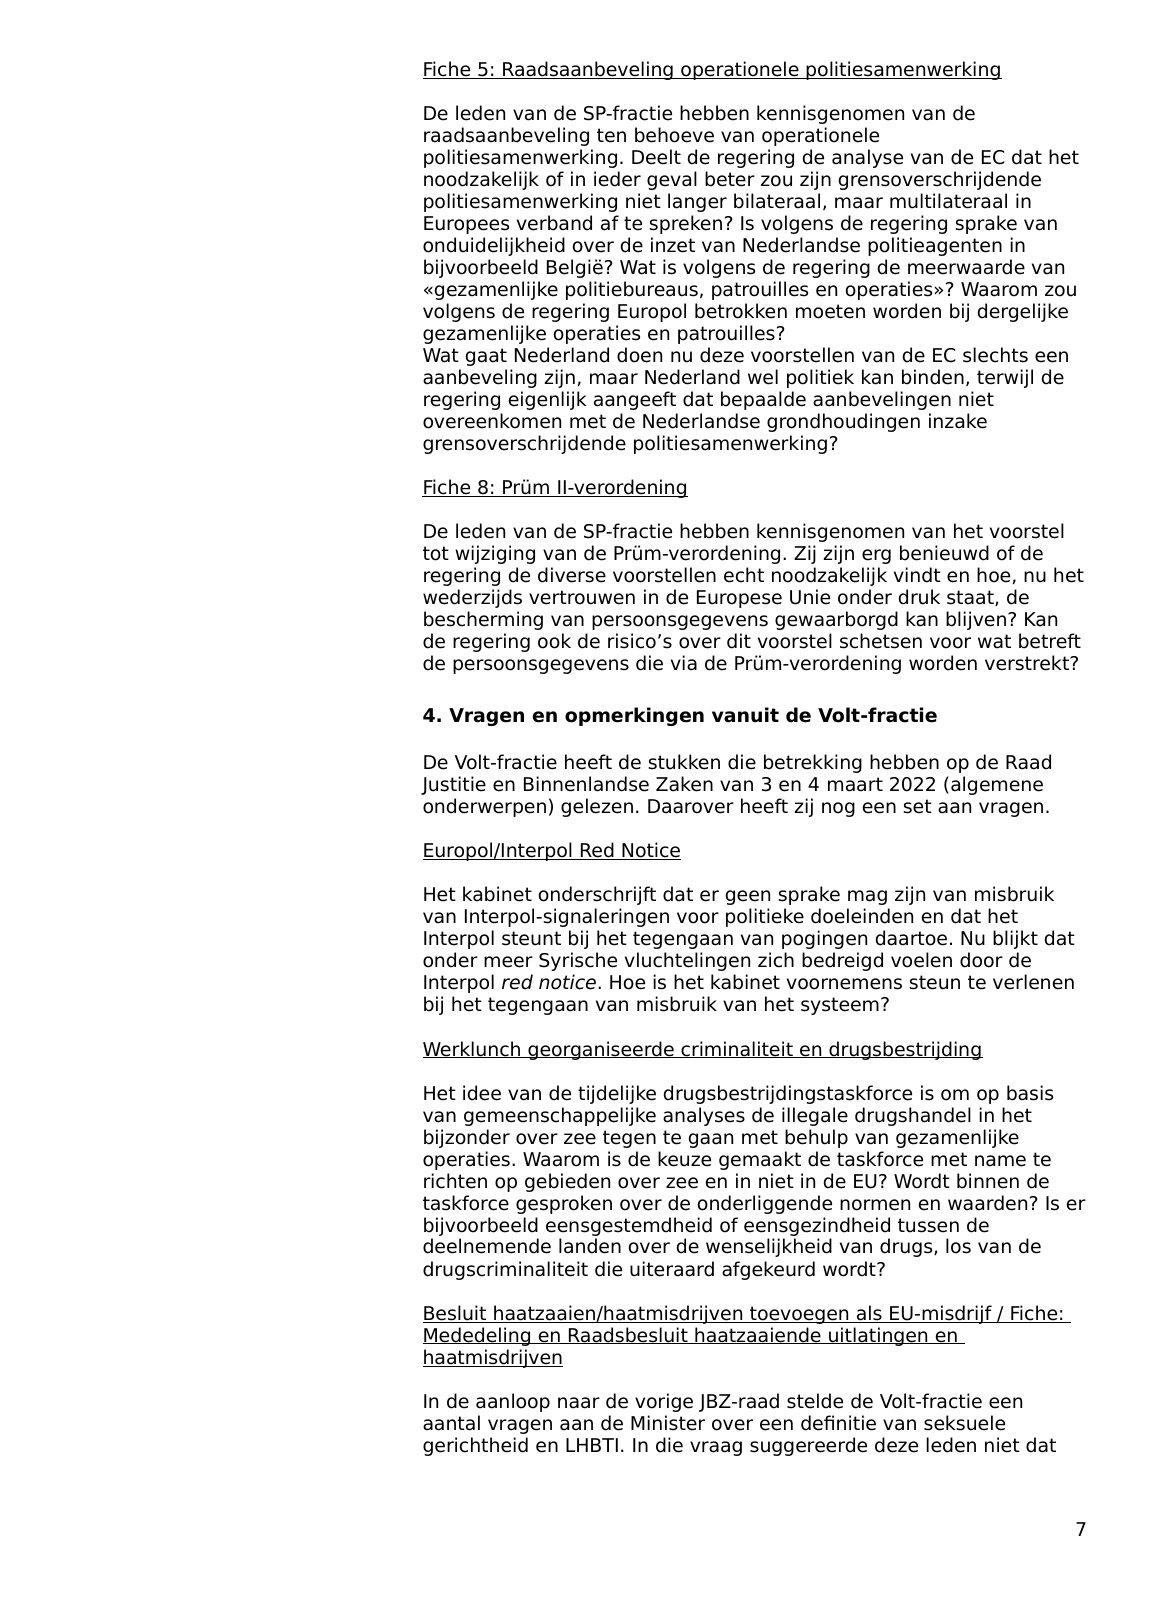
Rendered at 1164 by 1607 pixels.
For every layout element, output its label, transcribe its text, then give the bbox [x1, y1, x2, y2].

text Het kabinet onderschrijft dat er geen sprake mag zijn van misbruik van Interpol-signaleringen voor politieke doeleinden en dat het Interpol steunt bij het tegengaan van pogingen daartoe. Nu blijkt dat onder meer Syrische vluchtelingen zich bedreigd voelen door de Interpol red notice. Hoe is het kabinet voornemens steun te verlenen bij het tegengaan van misbruik van het systeem? [422, 884, 1087, 1016]
text Wat gaat Nederland doen nu deze voorstellen van de EC slechts een aanbeveling zijn, maar Nederland wel politiek kan binden, terwijl de regering eigenlijk aangeeft dat bepaalde aanbevelingen niet overeenkomen met de Nederlandse grondhoudingen inzake grensoverschrijdende politiesamenwerking? [422, 345, 1087, 455]
text De leden van de SP-fractie hebben kennisgenomen van het voorstel tot wijziging van de Prüm-verordening. Zij zijn erg benieuwd of de regering de diverse voorstellen echt noodzakelijk vindt en hoe, nu het wederzijds vertrouwen in de Europese Unie onder druk staat, de bescherming van persoonsgegevens gewaarborgd kan blijven? Kan de regering ook de risico’s over dit voorstel schetsen voor wat betreft de persoonsgegevens die via de Prüm-verordening worden verstrekt? [422, 521, 1087, 675]
text In de aanloop naar de vorige JBZ-raad stelde de Volt-fractie een aantal vragen aan de Minister over een definitie van seksuele gerichtheid en LHBTI. In die vraag suggereerde deze leden niet dat [422, 1391, 1087, 1457]
subtitle 4. Vragen en opmerkingen vanuit de Volt-fractie [422, 705, 1087, 727]
text Het idee van de tijdelijke drugsbestrijdingstaskforce is om op basis van gemeenschappelijke analyses de illegale drugshandel in het bijzonder over zee tegen te gaan met behulp van gezamenlijke operaties. Waarom is de keuze gemaakt de taskforce met name te richten op gebieden over zee en in niet in de EU? Wordt binnen de taskforce gesproken over de onderliggende normen en waarden? Is er bijvoorbeeld eensgestemdheid of eensgezindheid tussen de deelnemende landen over de wenselijkheid van drugs, los van de drugscriminaliteit die uiteraard afgekeurd wordt? [422, 1083, 1087, 1280]
subtitle Besluit haatzaaien/haatmisdrijven toevoegen als EU-misdrijf / Fiche: Mededeling en Raadsbesluit haatzaaiende uitlatingen en haatmisdrijven [422, 1303, 1087, 1368]
text De leden van de SP-fractie hebben kennisgenomen van de raadsaanbeveling ten behoeve van operationele politiesamenwerking. Deelt de regering de analyse van de EC dat het noodzakelijk of in ieder geval beter zou zijn grensoverschrijdende politiesamenwerking niet langer bilateraal, maar multilateraal in Europees verband af te spreken? Is volgens de regering sprake van onduidelijkheid over de inzet van Nederlandse politieagenten in bijvoorbeeld België? Wat is volgens de regering de meerwaarde van «gezamenlijke politiebureaus, patrouilles en operaties»? Waarom zou volgens de regering Europol betrokken moeten worden bij dergelijke gezamenlijke operaties en patrouilles? [422, 103, 1087, 345]
subtitle Fiche 8: Prüm II-verordening [422, 477, 1087, 499]
subtitle Europol/Interpol Red Notice [422, 840, 1087, 862]
subtitle Fiche 5: Raadsaanbeveling operationele politiesamenwerking [422, 59, 1087, 81]
text De Volt-fractie heeft de stukken die betrekking hebben op de Raad Justitie en Binnenlandse Zaken van 3 en 4 maart 2022 (algemene onderwerpen) gelezen. Daarover heeft zij nog een set aan vragen. [422, 752, 1087, 818]
subtitle Werklunch georganiseerde criminaliteit en drugsbestrijding [422, 1038, 1087, 1060]
